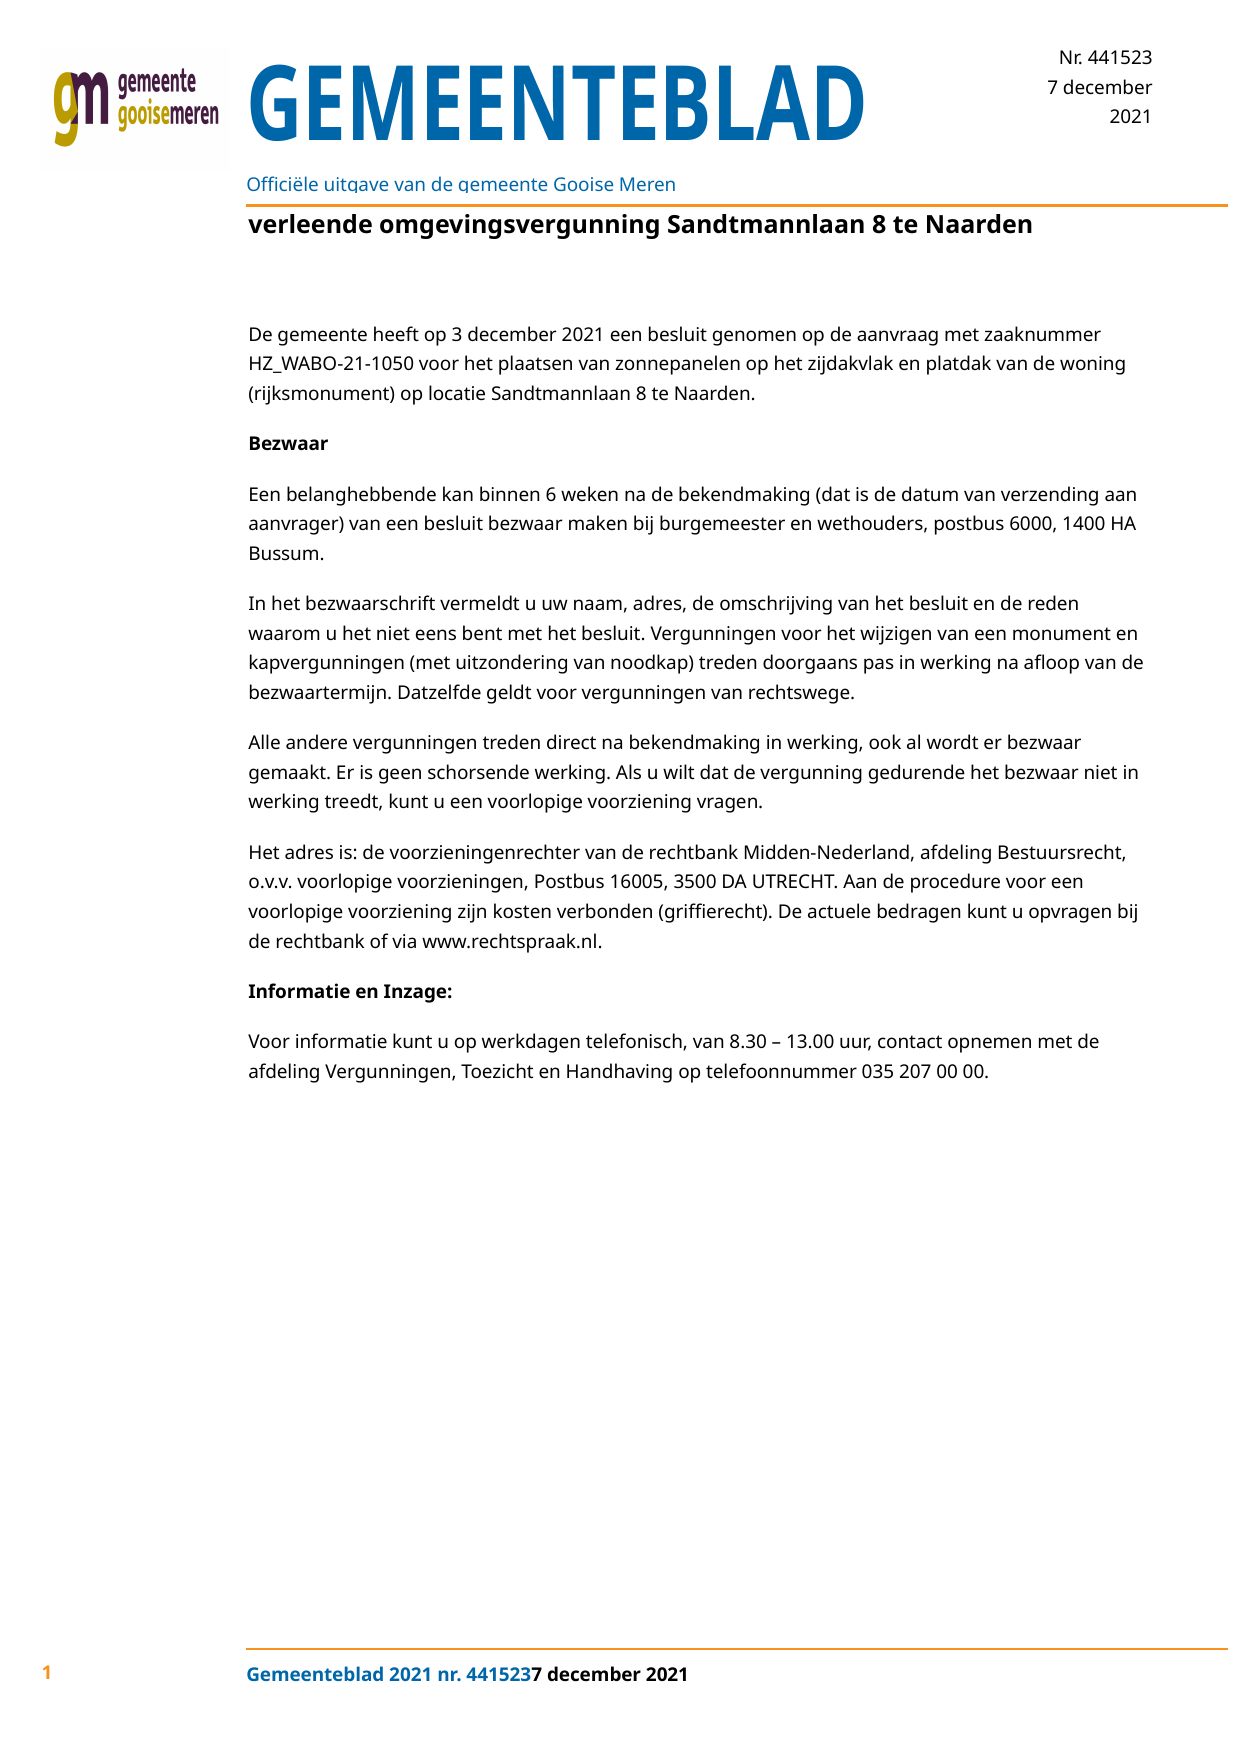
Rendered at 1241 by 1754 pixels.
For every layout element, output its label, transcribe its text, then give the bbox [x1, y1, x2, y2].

text Alle andere vergunningen treden direct na bekendmaking in werking, ook al wordt er bezwaar gemaakt. Er is geen schorsende werking. Als u wilt dat de vergunning gedurende het bezwaar niet in werking treedt, kunt u een voorlopige voorziening vragen. [248, 729, 1152, 814]
text Het adres is: de voorzieningenrechter van de rechtbank Midden-Nederland, afdeling Bestuursrecht, o.v.v. voorlopige voorzieningen, Postbus 16005, 3500 DA UTRECHT. Aan de procedure voor een voorlopige voorziening zijn kosten verbonden (griffierecht). De actuele bedragen kunt u opvragen bij de rechtbank of via www.rechtspraak.nl. [248, 839, 1152, 953]
text Een belanghebbende kan binnen 6 weken na de bekendmaking (dat is de datum van verzending aan aanvrager) van een besluit bezwaar maken bij burgemeester en wethouders, postbus 6000, 1400 HA Bussum. [248, 481, 1152, 566]
text Informatie en Inzage: [248, 978, 1152, 1004]
picture [41, 47, 231, 172]
text Voor informatie kunt u op werkdagen telefonisch, van 8.30 – 13.00 uur, contact opnemen met de afdeling Vergunningen, Toezicht en Handhaving op telefoonnummer 035 207 00 00. [248, 1029, 1152, 1084]
text verleende omgevingsvergunning Sandtmannlaan 8 te Naarden [248, 207, 1152, 241]
text In het bezwaarschrift vermeldt u uw naam, adres, de omschrijving van het besluit en de reden waarom u het niet eens bent met het besluit. Vergunningen voor het wijzigen van een monument en kapvergunningen (met uitzondering van noodkap) treden doorgaans pas in werking na afloop van de bezwaartermijn. Datzelfde geldt voor vergunningen van rechtswege. [248, 590, 1152, 705]
text Bezwaar [248, 430, 1152, 456]
text De gemeente heeft op 3 december 2021 een besluit genomen op de aanvraag met zaaknummer HZ_WABO-21-1050 voor het plaatsen van zonnepanelen op het zijdakvlak en platdak van de woning (rijksmonument) op locatie Sandtmannlaan 8 te Naarden. [248, 321, 1152, 406]
